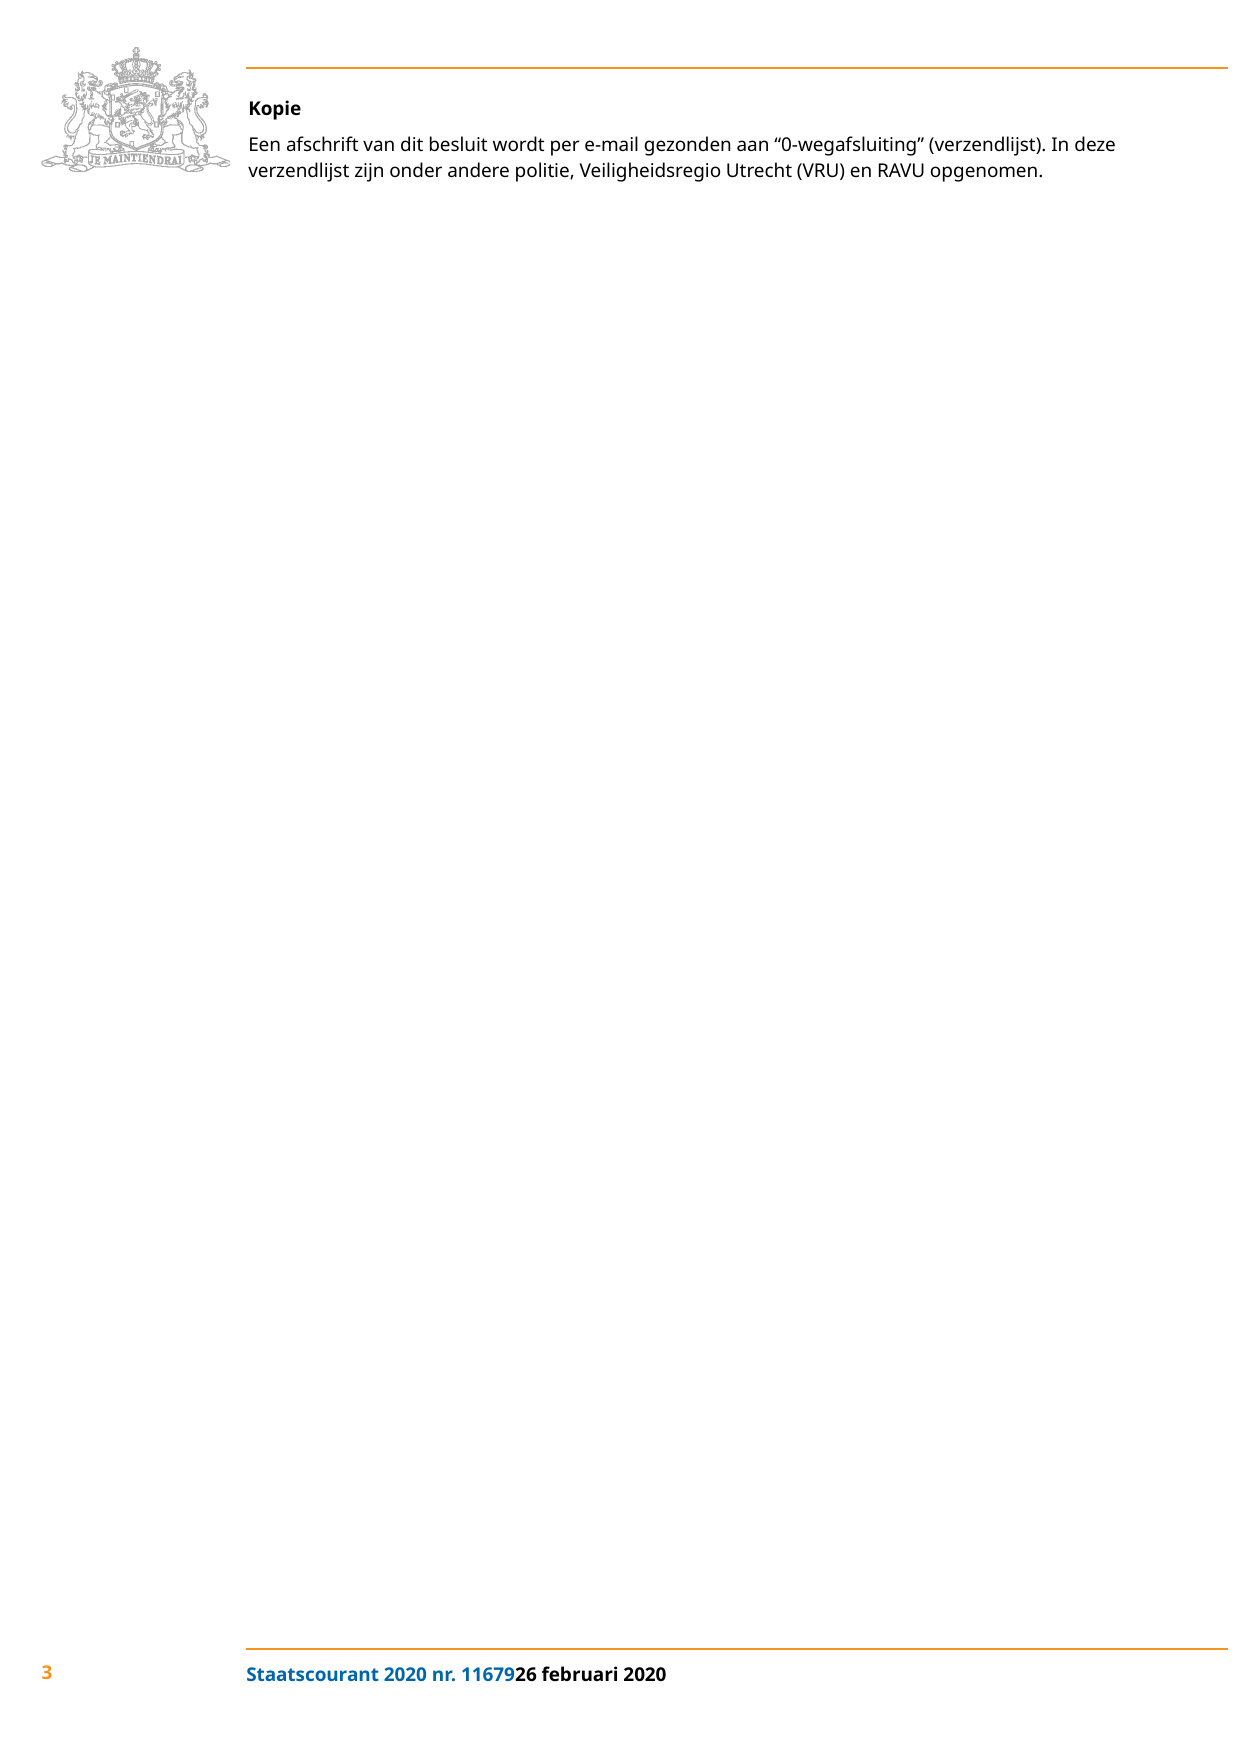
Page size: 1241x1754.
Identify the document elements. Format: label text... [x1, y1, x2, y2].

text Kopie [248, 95, 1152, 121]
picture [41, 47, 231, 172]
text Een afschrift van dit besluit wordt per e-mail gezonden aan “0-wegafsluiting” (verzendlijst). In deze verzendlijst zijn onder andere politie, Veiligheidsregio Utrecht (VRU) en RAVU opgenomen. [248, 131, 1152, 183]
